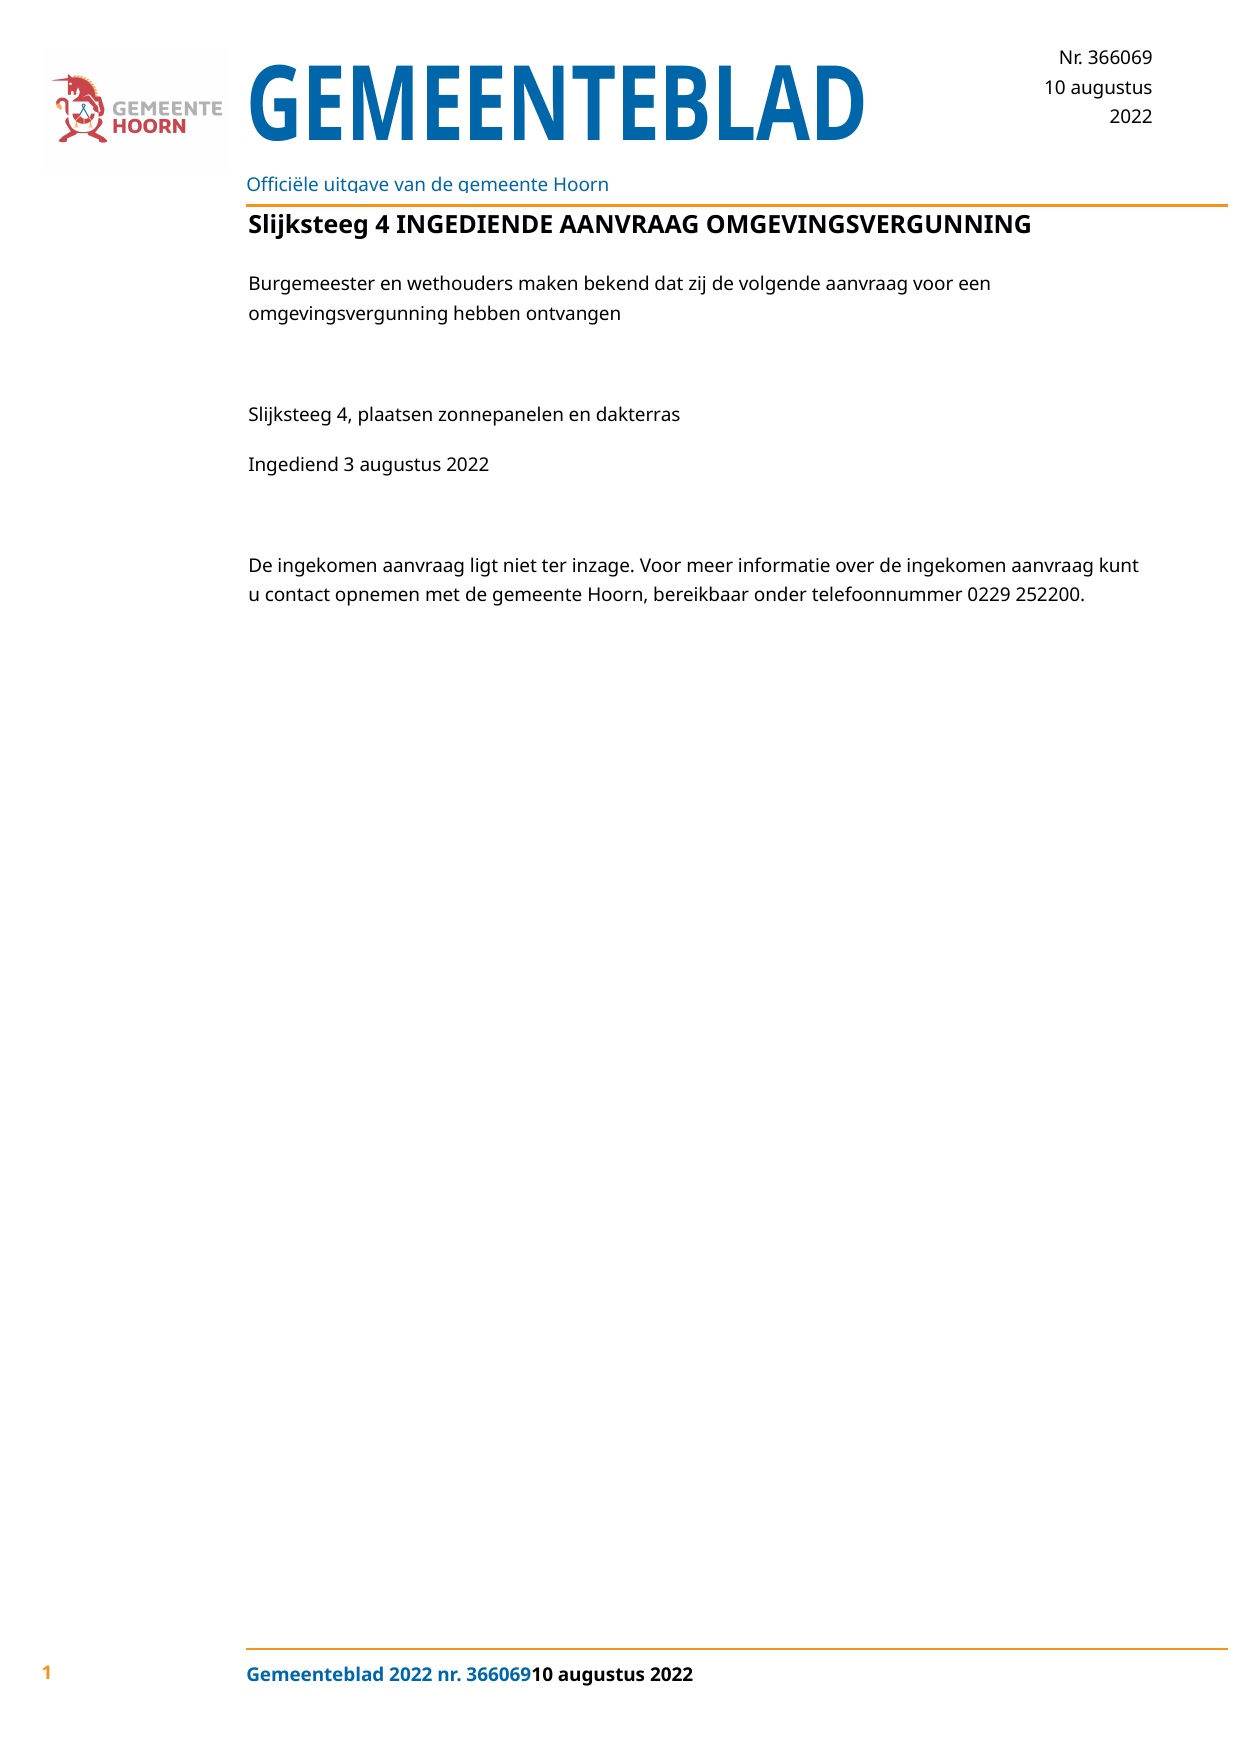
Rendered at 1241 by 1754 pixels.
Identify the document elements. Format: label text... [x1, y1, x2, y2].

text Slijksteeg 4 INGEDIENDE AANVRAAG OMGEVINGSVERGUNNING [248, 207, 1152, 241]
text Slijksteeg 4, plaatsen zonnepanelen en dakterras [248, 401, 1152, 426]
text Burgemeester en wethouders maken bekend dat zij de volgende aanvraag voor een omgevingsvergunning hebben ontvangen [248, 270, 1152, 326]
text De ingekomen aanvraag ligt niet ter inzage. Voor meer informatie over de ingekomen aanvraag kunt u contact opnemen met de gemeente Hoorn, bereikbaar onder telefoonnummer 0229 252200. [248, 552, 1152, 607]
picture [41, 47, 231, 172]
text Ingediend 3 augustus 2022 [248, 451, 1152, 477]
